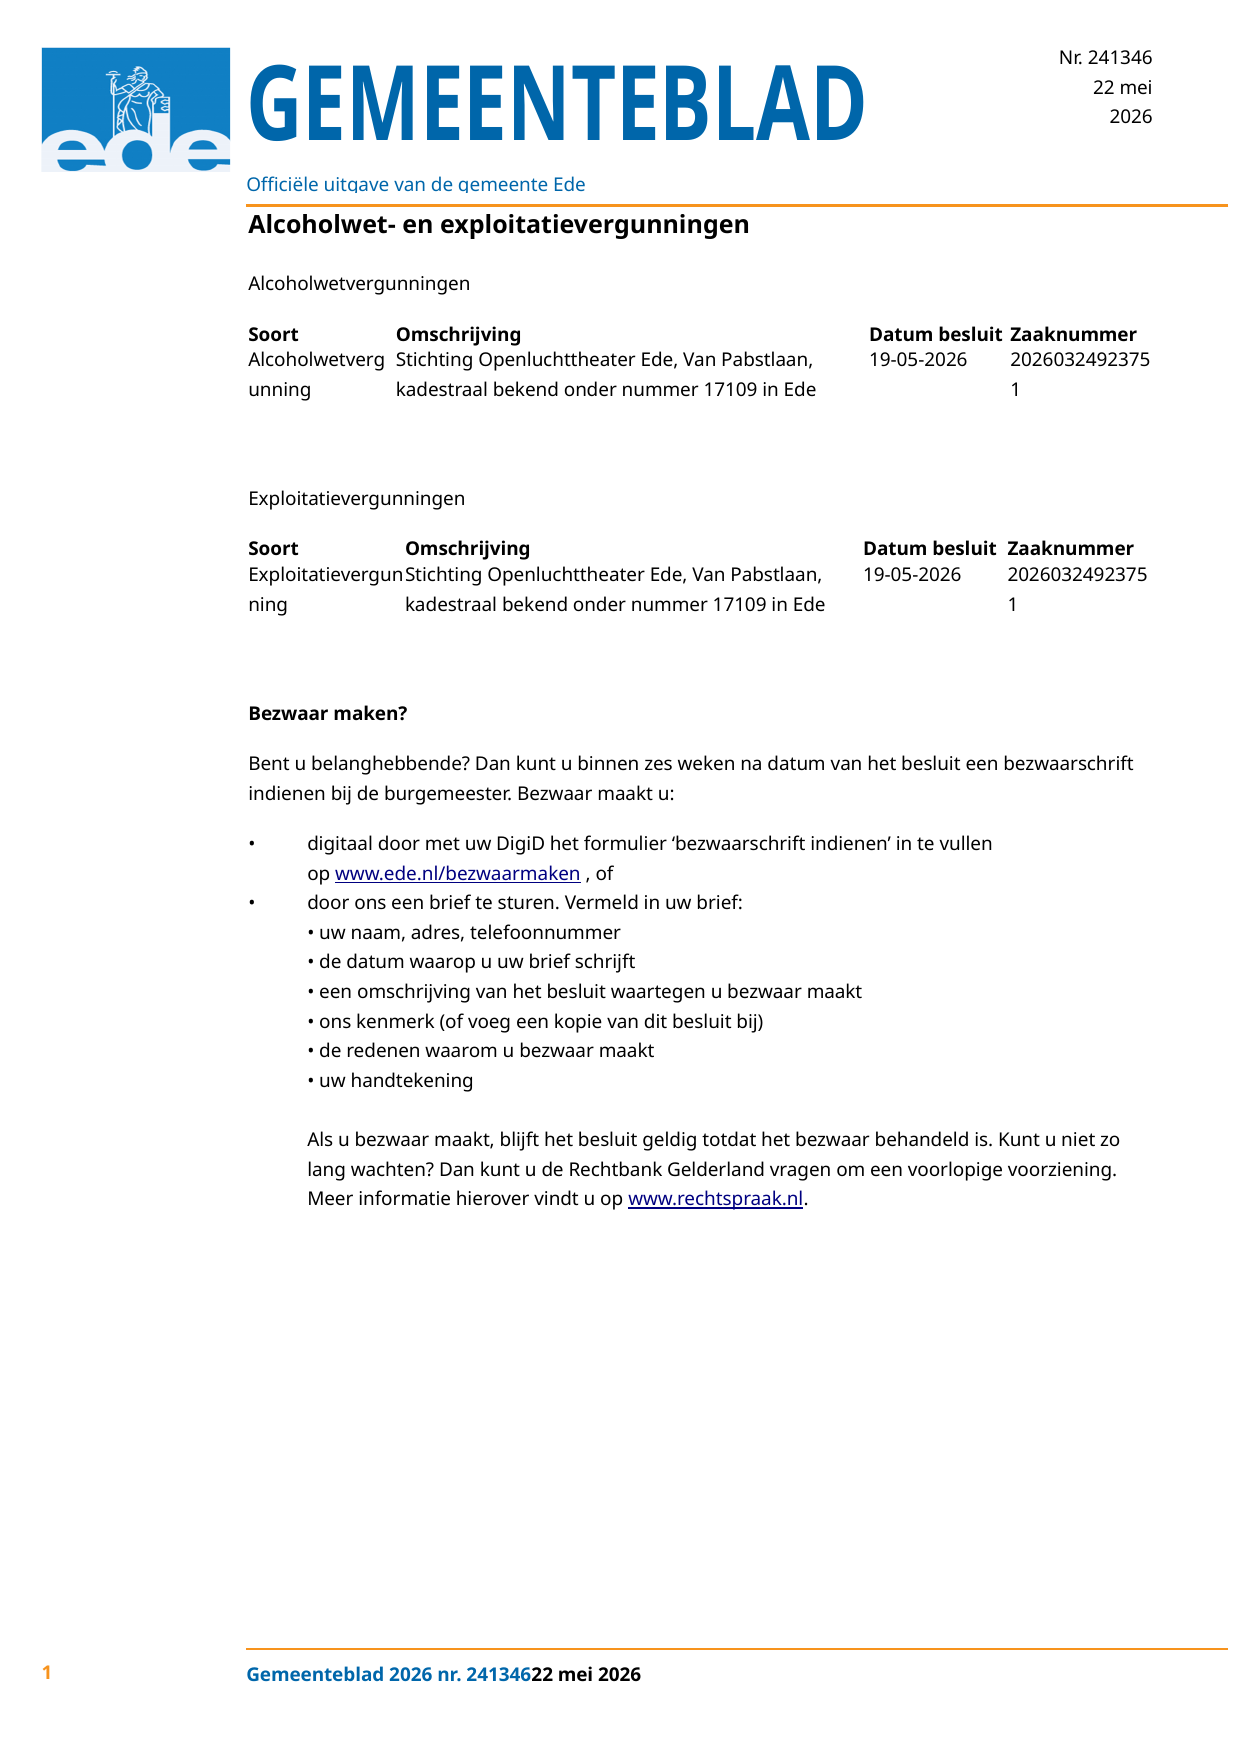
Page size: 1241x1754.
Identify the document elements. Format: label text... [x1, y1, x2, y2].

table_cell Alcoholwetvergunning [248, 347, 396, 431]
table_header Datum besluit [869, 321, 1010, 347]
list • ons kenmerk (of voeg een kopie van dit besluit bij) [248, 1008, 1152, 1033]
text Alcoholwetvergunningen [248, 270, 1152, 296]
table_header Omschrijving [405, 536, 863, 561]
text Exploitatievergunningen [248, 485, 1152, 511]
list • de redenen waarom u bezwaar maakt [248, 1037, 1152, 1063]
picture [41, 47, 231, 172]
table_cell 19-05-2026 [869, 347, 1010, 431]
list • een omschrijving van het besluit waartegen u bezwaar maakt [248, 978, 1152, 1004]
list door ons een brief te sturen. Vermeld in uw brief: [248, 889, 1152, 915]
list • uw handtekening [248, 1067, 1152, 1093]
text Bezwaar maken? [248, 700, 1152, 726]
list • uw naam, adres, telefoonnummer [248, 919, 1152, 945]
list • de datum waarop u uw brief schrijft [248, 949, 1152, 974]
table_header Soort [248, 536, 405, 561]
table_cell 19-05-2026 [863, 561, 1007, 646]
list digitaal door met uw DigiD het formulier ‘bezwaarschrift indienen’ in te vullen op www.ede.nl/bezwaarmaken , of [248, 830, 1152, 886]
table_cell Exploitatievergunning [248, 561, 405, 646]
table_header Omschrijving [396, 321, 869, 347]
text Bent u belanghebbende? Dan kunt u binnen zes weken na datum van het besluit een bezwaarschrift indienen bij de burgemeester. Bezwaar maakt u: [248, 750, 1152, 806]
table_cell Stichting Openluchttheater Ede, Van Pabstlaan, kadestraal bekend onder nummer 17109 in Ede [405, 561, 863, 646]
table_header Soort [248, 321, 396, 347]
table_header Zaaknummer [1007, 536, 1152, 561]
table_cell 20260324923751 [1007, 561, 1152, 646]
text Alcoholwet- en exploitatievergunningen [248, 207, 1152, 241]
table_header Zaaknummer [1010, 321, 1152, 347]
table_header Datum besluit [863, 536, 1007, 561]
list Als u bezwaar maakt, blijft het besluit geldig totdat het bezwaar behandeld is. Kunt u niet zo lang wachten? Dan kunt u de Rechtbank Gelderland vragen om een voorlopige voorziening. Meer informatie hierover vindt u op www.rechtspraak.nl. [248, 1126, 1152, 1211]
table_cell 20260324923751 [1010, 347, 1152, 431]
table_cell Stichting Openluchttheater Ede, Van Pabstlaan, kadestraal bekend onder nummer 17109 in Ede [396, 347, 869, 431]
